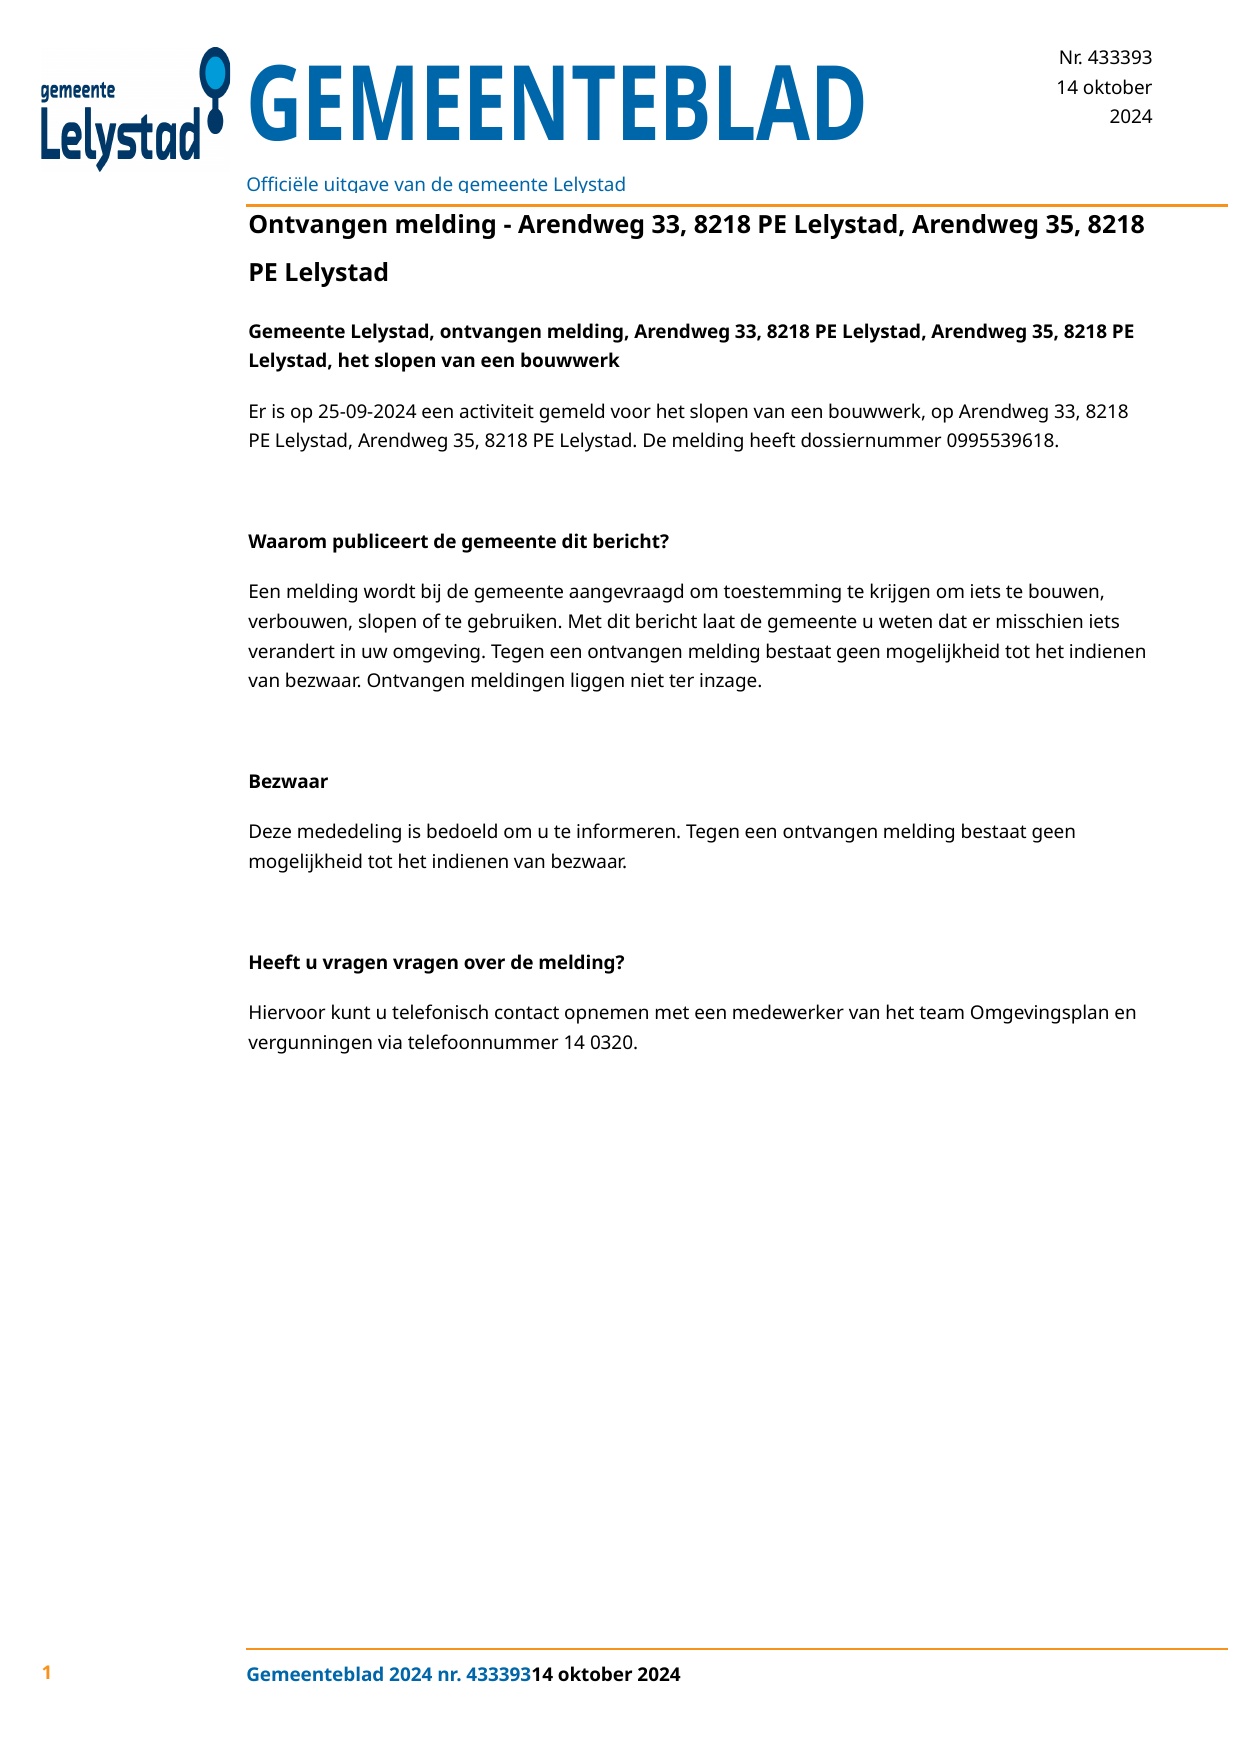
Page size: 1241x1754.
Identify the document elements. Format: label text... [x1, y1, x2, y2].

text Er is op 25-09-2024 een activiteit gemeld voor het slopen van een bouwwerk, op Arendweg 33, 8218 PE Lelystad, Arendweg 35, 8218 PE Lelystad. De melding heeft dossiernummer 0995539618. [248, 398, 1152, 453]
text Hiervoor kunt u telefonisch contact opnemen met een medewerker van het team Omgevingsplan en vergunningen via telefoonnummer 14 0320. [248, 999, 1152, 1055]
text Ontvangen melding - Arendweg 33, 8218 PE Lelystad, Arendweg 35, 8218 PE Lelystad [248, 207, 1152, 288]
text Een melding wordt bij de gemeente aangevraagd om toestemming te krijgen om iets te bouwen, verbouwen, slopen of te gebruiken. Met dit bericht laat de gemeente u weten dat er misschien iets verandert in uw omgeving. Tegen een ontvangen melding bestaat geen mogelijkheid tot het indienen van bezwaar. Ontvangen meldingen liggen niet ter inzage. [248, 579, 1152, 693]
text Bezwaar [248, 768, 1152, 794]
picture [41, 47, 231, 172]
text Waarom publiceert de gemeente dit bericht? [248, 528, 1152, 554]
text Heeft u vragen vragen over de melding? [248, 949, 1152, 975]
text Gemeente Lelystad, ontvangen melding, Arendweg 33, 8218 PE Lelystad, Arendweg 35, 8218 PE Lelystad, het slopen van een bouwwerk [248, 318, 1152, 373]
text Deze mededeling is bedoeld om u te informeren. Tegen een ontvangen melding bestaat geen mogelijkheid tot het indienen van bezwaar. [248, 819, 1152, 874]
